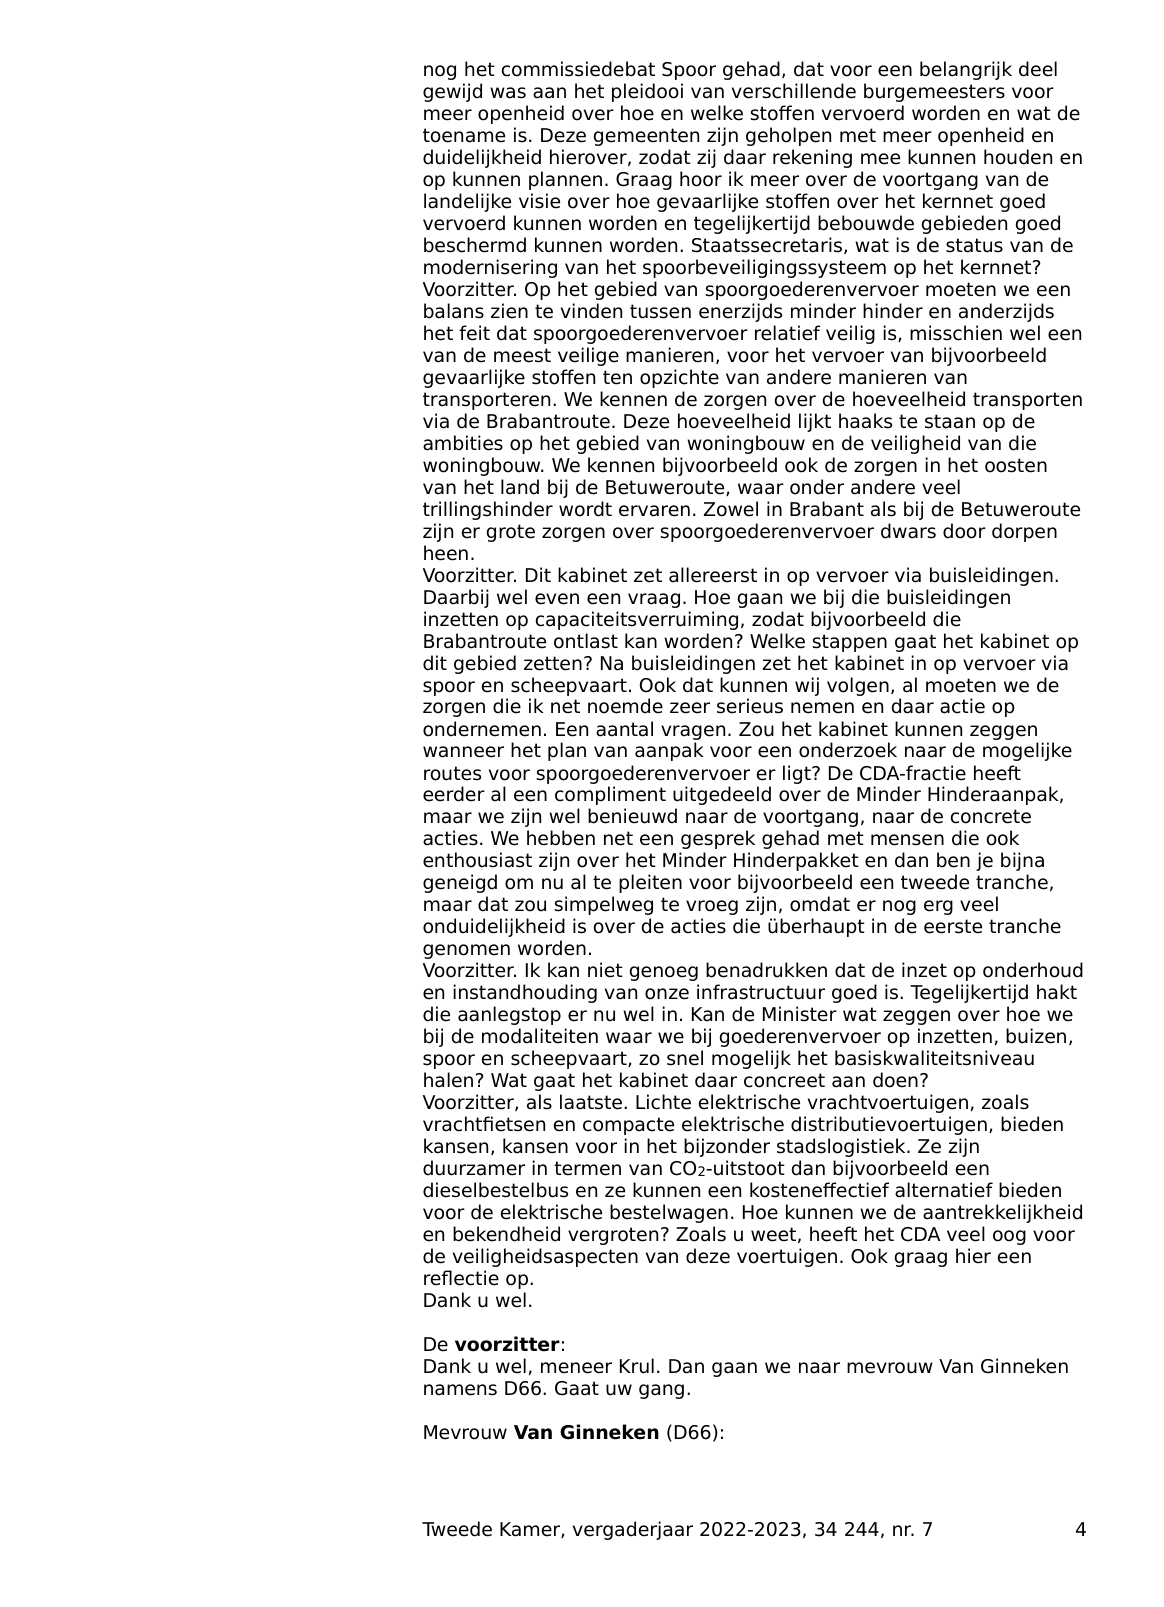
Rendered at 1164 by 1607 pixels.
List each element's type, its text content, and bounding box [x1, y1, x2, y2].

text De voorzitter: [422, 1334, 1087, 1356]
text Voorzitter. Dit kabinet zet allereerst in op vervoer via buisleidingen. Daarbij wel even een vraag. Hoe gaan we bij die buisleidingen inzetten op capaciteitsverruiming, zodat bijvoorbeeld die Brabantroute ontlast kan worden? Welke stappen gaat het kabinet op dit gebied zetten? Na buisleidingen zet het kabinet in op vervoer via spoor en scheepvaart. Ook dat kunnen wij volgen, al moeten we de zorgen die ik net noemde zeer serieus nemen en daar actie op ondernemen. Een aantal vragen. Zou het kabinet kunnen zeggen wanneer het plan van aanpak voor een onderzoek naar de mogelijke routes voor spoorgoederenvervoer er ligt? De CDA-fractie heeft eerder al een compliment uitgedeeld over de Minder Hinderaanpak, maar we zijn wel benieuwd naar de voortgang, naar de concrete acties. We hebben net een gesprek gehad met mensen die ook enthousiast zijn over het Minder Hinderpakket en dan ben je bijna geneigd om nu al te pleiten voor bijvoorbeeld een tweede tranche, maar dat zou simpelweg te vroeg zijn, omdat er nog erg veel onduidelijkheid is over de acties die überhaupt in de eerste tranche genomen worden. [422, 564, 1087, 960]
text nog het commissiedebat Spoor gehad, dat voor een belangrijk deel gewijd was aan het pleidooi van verschillende burgemeesters voor meer openheid over hoe en welke stoffen vervoerd worden en wat de toename is. Deze gemeenten zijn geholpen met meer openheid en duidelijkheid hierover, zodat zij daar rekening mee kunnen houden en op kunnen plannen. Graag hoor ik meer over de voortgang van de landelijke visie over hoe gevaarlijke stoffen over het kernnet goed vervoerd kunnen worden en tegelijkertijd bebouwde gebieden goed beschermd kunnen worden. Staatssecretaris, wat is de status van de modernisering van het spoorbeveiligingssysteem op het kernnet? [422, 59, 1087, 279]
text Dank u wel. [422, 1290, 1087, 1312]
text Voorzitter. Ik kan niet genoeg benadrukken dat de inzet op onderhoud en instandhouding van onze infrastructuur goed is. Tegelijkertijd hakt die aanlegstop er nu wel in. Kan de Minister wat zeggen over hoe we bij de modaliteiten waar we bij goederenvervoer op inzetten, buizen, spoor en scheepvaart, zo snel mogelijk het basiskwaliteitsniveau halen? Wat gaat het kabinet daar concreet aan doen? [422, 960, 1087, 1092]
text Voorzitter, als laatste. Lichte elektrische vrachtvoertuigen, zoals vrachtfietsen en compacte elektrische distributievoertuigen, bieden kansen, kansen voor in het bijzonder stadslogistiek. Ze zijn duurzamer in termen van CO2-uitstoot dan bijvoorbeeld een dieselbestelbus en ze kunnen een kosteneffectief alternatief bieden voor de elektrische bestelwagen. Hoe kunnen we de aantrekkelijkheid en bekendheid vergroten? Zoals u weet, heeft het CDA veel oog voor de veiligheidsaspecten van deze voertuigen. Ook graag hier een reflectie op. [422, 1092, 1087, 1290]
text Mevrouw Van Ginneken (D66): [422, 1422, 1087, 1444]
text Voorzitter. Op het gebied van spoorgoederenvervoer moeten we een balans zien te vinden tussen enerzijds minder hinder en anderzijds het feit dat spoorgoederenvervoer relatief veilig is, misschien wel een van de meest veilige manieren, voor het vervoer van bijvoorbeeld gevaarlijke stoffen ten opzichte van andere manieren van transporteren. We kennen de zorgen over de hoeveelheid transporten via de Brabantroute. Deze hoeveelheid lijkt haaks te staan op de ambities op het gebied van woningbouw en de veiligheid van die woningbouw. We kennen bijvoorbeeld ook de zorgen in het oosten van het land bij de Betuweroute, waar onder andere veel trillingshinder wordt ervaren. Zowel in Brabant als bij de Betuweroute zijn er grote zorgen over spoorgoederenvervoer dwars door dorpen heen. [422, 279, 1087, 564]
text Dank u wel, meneer Krul. Dan gaan we naar mevrouw Van Ginneken namens D66. Gaat uw gang. [422, 1356, 1087, 1400]
